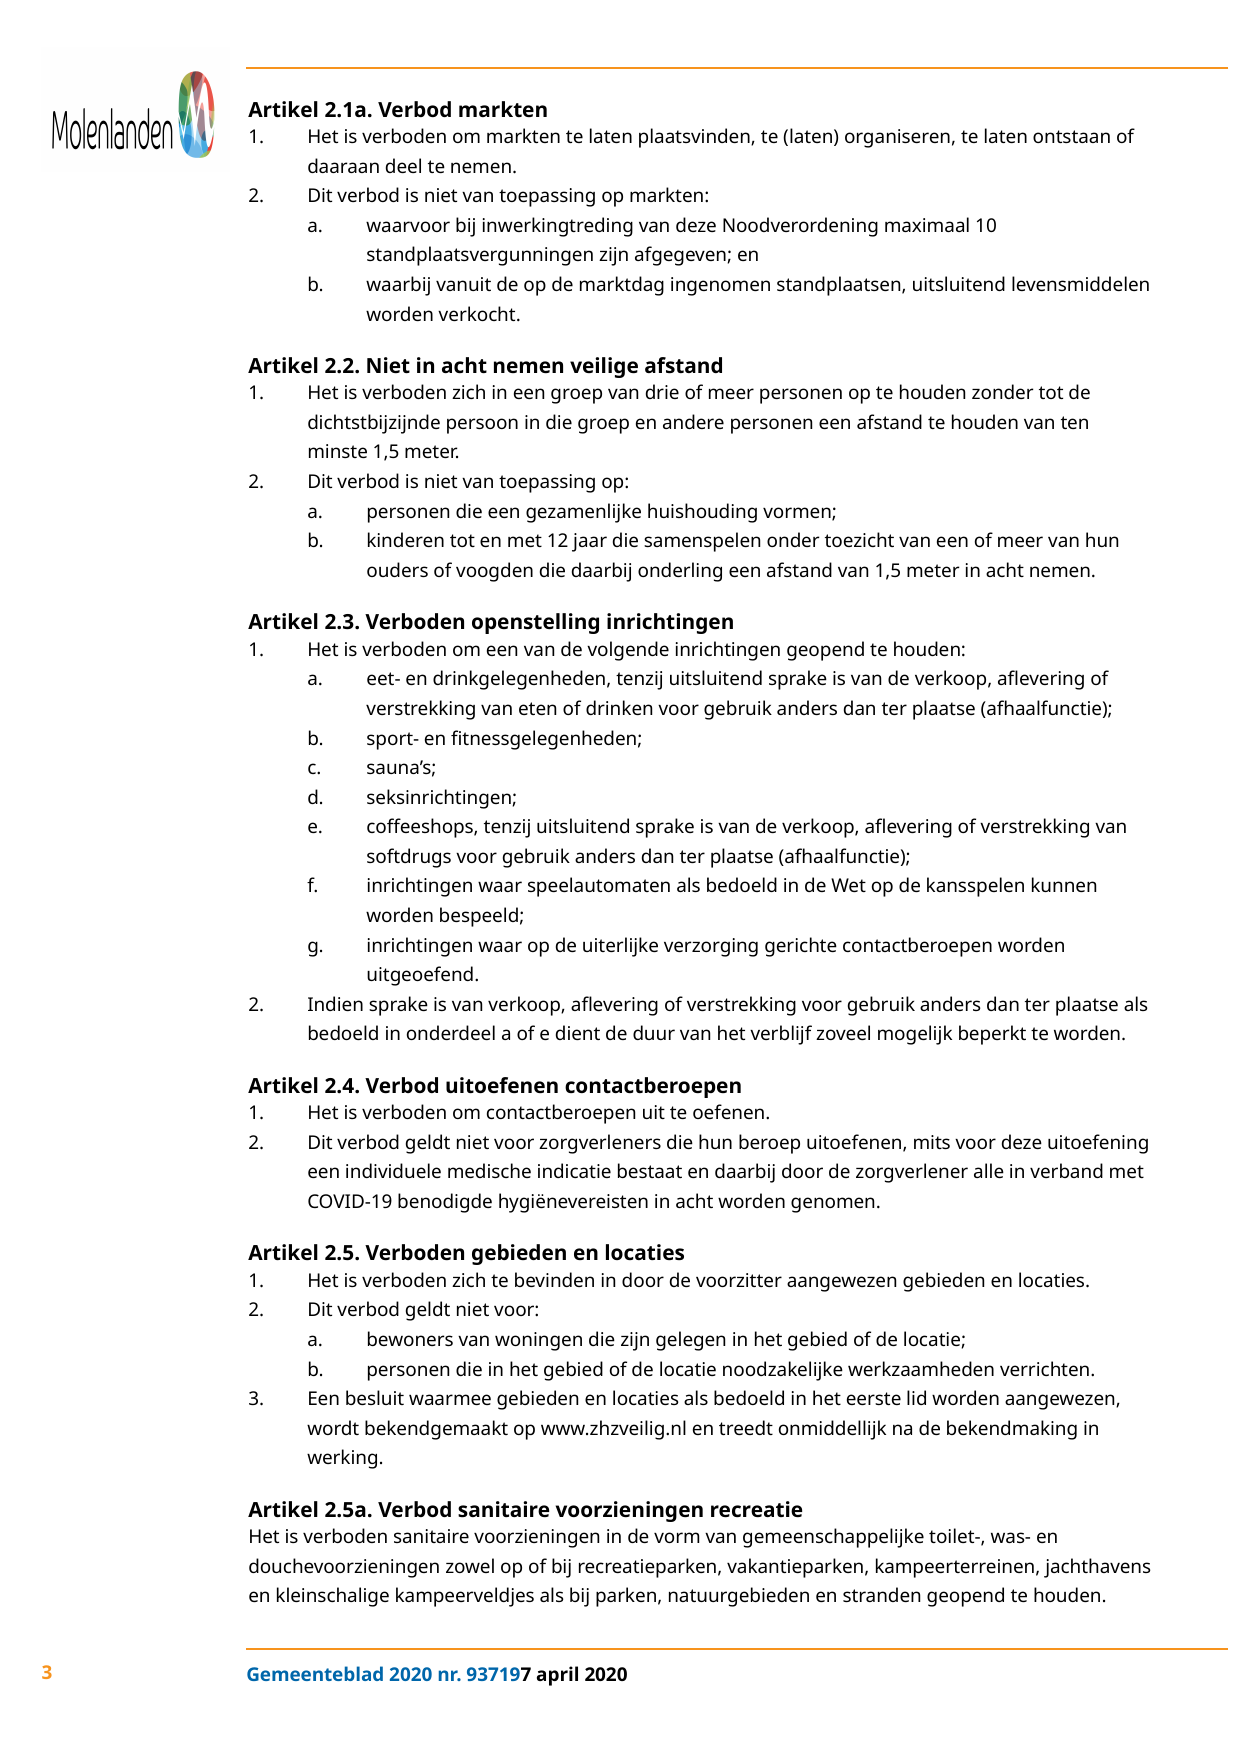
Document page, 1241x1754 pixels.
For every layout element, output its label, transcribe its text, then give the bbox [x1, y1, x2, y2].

list coffeeshops, tenzij uitsluitend sprake is van de verkoop, aflevering of verstrekking van softdrugs voor gebruik anders dan ter plaatse (afhaalfunctie); [307, 813, 1152, 869]
text Artikel 2.4. Verbod uitoefenen contactberoepen [248, 1071, 1152, 1099]
text Artikel 2.1a. Verbod markten [248, 95, 1152, 123]
text Artikel 2.3. Verboden openstelling inrichtingen [248, 607, 1152, 636]
list Dit verbod is niet van toepassing op: [248, 468, 1152, 494]
list Het is verboden zich te bevinden in door de voorzitter aangewezen gebieden en locaties. [248, 1267, 1152, 1293]
list Dit verbod is niet van toepassing op markten: [248, 182, 1152, 208]
list Het is verboden zich in een groep van drie of meer personen op te houden zonder tot de dichtstbijzijnde persoon in die groep en andere personen een afstand te houden van ten minste 1,5 meter. [248, 379, 1152, 464]
list sport- en fitnessgelegenheden; [307, 725, 1152, 750]
list Het is verboden om markten te laten plaatsvinden, te (laten) organiseren, te laten ontstaan of daaraan deel te nemen. [248, 123, 1152, 178]
list seksinrichtingen; [307, 784, 1152, 809]
list Dit verbod geldt niet voor zorgverleners die hun beroep uitoefenen, mits voor deze uitoefening een individuele medische indicatie bestaat en daarbij door de zorgverlener alle in verband met COVID-19 benodigde hygiënevereisten in acht worden genomen. [248, 1129, 1152, 1214]
list personen die een gezamenlijke huishouding vormen; [307, 498, 1152, 524]
list Dit verbod geldt niet voor: [248, 1297, 1152, 1322]
list eet- en drinkgelegenheden, tenzij uitsluitend sprake is van de verkoop, aflevering of verstrekking van eten of drinken voor gebruik anders dan ter plaatse (afhaalfunctie); [307, 666, 1152, 721]
list sauna’s; [307, 754, 1152, 780]
text Artikel 2.5. Verboden gebieden en locaties [248, 1238, 1152, 1267]
list inrichtingen waar op de uiterlijke verzorging gerichte contactberoepen worden uitgeoefend. [307, 932, 1152, 987]
list waarbij vanuit de op de marktdag ingenomen standplaatsen, uitsluitend levensmiddelen worden verkocht. [307, 271, 1152, 326]
text Het is verboden sanitaire voorzieningen in de vorm van gemeenschappelijke toilet-, was- en douchevoorzieningen zowel op of bij recreatieparken, vakantieparken, kampeerterreinen, jachthavens en kleinschalige kampeerveldjes als bij parken, natuurgebieden en stranden geopend te houden. [248, 1523, 1152, 1608]
list Het is verboden om een van de volgende inrichtingen geopend te houden: [248, 636, 1152, 662]
list waarvoor bij inwerkingtreding van deze Noodverordening maximaal 10 standplaatsvergunningen zijn afgegeven; en [307, 212, 1152, 267]
text Artikel 2.2. Niet in acht nemen veilige afstand [248, 351, 1152, 379]
list bewoners van woningen die zijn gelegen in het gebied of de locatie; [307, 1326, 1152, 1352]
list Het is verboden om contactberoepen uit te oefenen. [248, 1099, 1152, 1125]
text Artikel 2.5a. Verbod sanitaire voorzieningen recreatie [248, 1495, 1152, 1523]
list Indien sprake is van verkoop, aflevering of verstrekking voor gebruik anders dan ter plaatse als bedoeld in onderdeel a of e dient de duur van het verblijf zoveel mogelijk beperkt te worden. [248, 991, 1152, 1046]
list kinderen tot en met 12 jaar die samenspelen onder toezicht van een of meer van hun ouders of voogden die daarbij onderling een afstand van 1,5 meter in acht nemen. [307, 527, 1152, 583]
list personen die in het gebied of de locatie noodzakelijke werkzaamheden verrichten. [307, 1356, 1152, 1381]
list Een besluit waarmee gebieden en locaties als bedoeld in het eerste lid worden aangewezen, wordt bekendgemaakt op www.zhzveilig.nl en treedt onmiddellijk na de bekendmaking in werking. [248, 1385, 1152, 1470]
picture [41, 47, 231, 172]
list inrichtingen waar speelautomaten als bedoeld in de Wet op de kansspelen kunnen worden bespeeld; [307, 873, 1152, 928]
